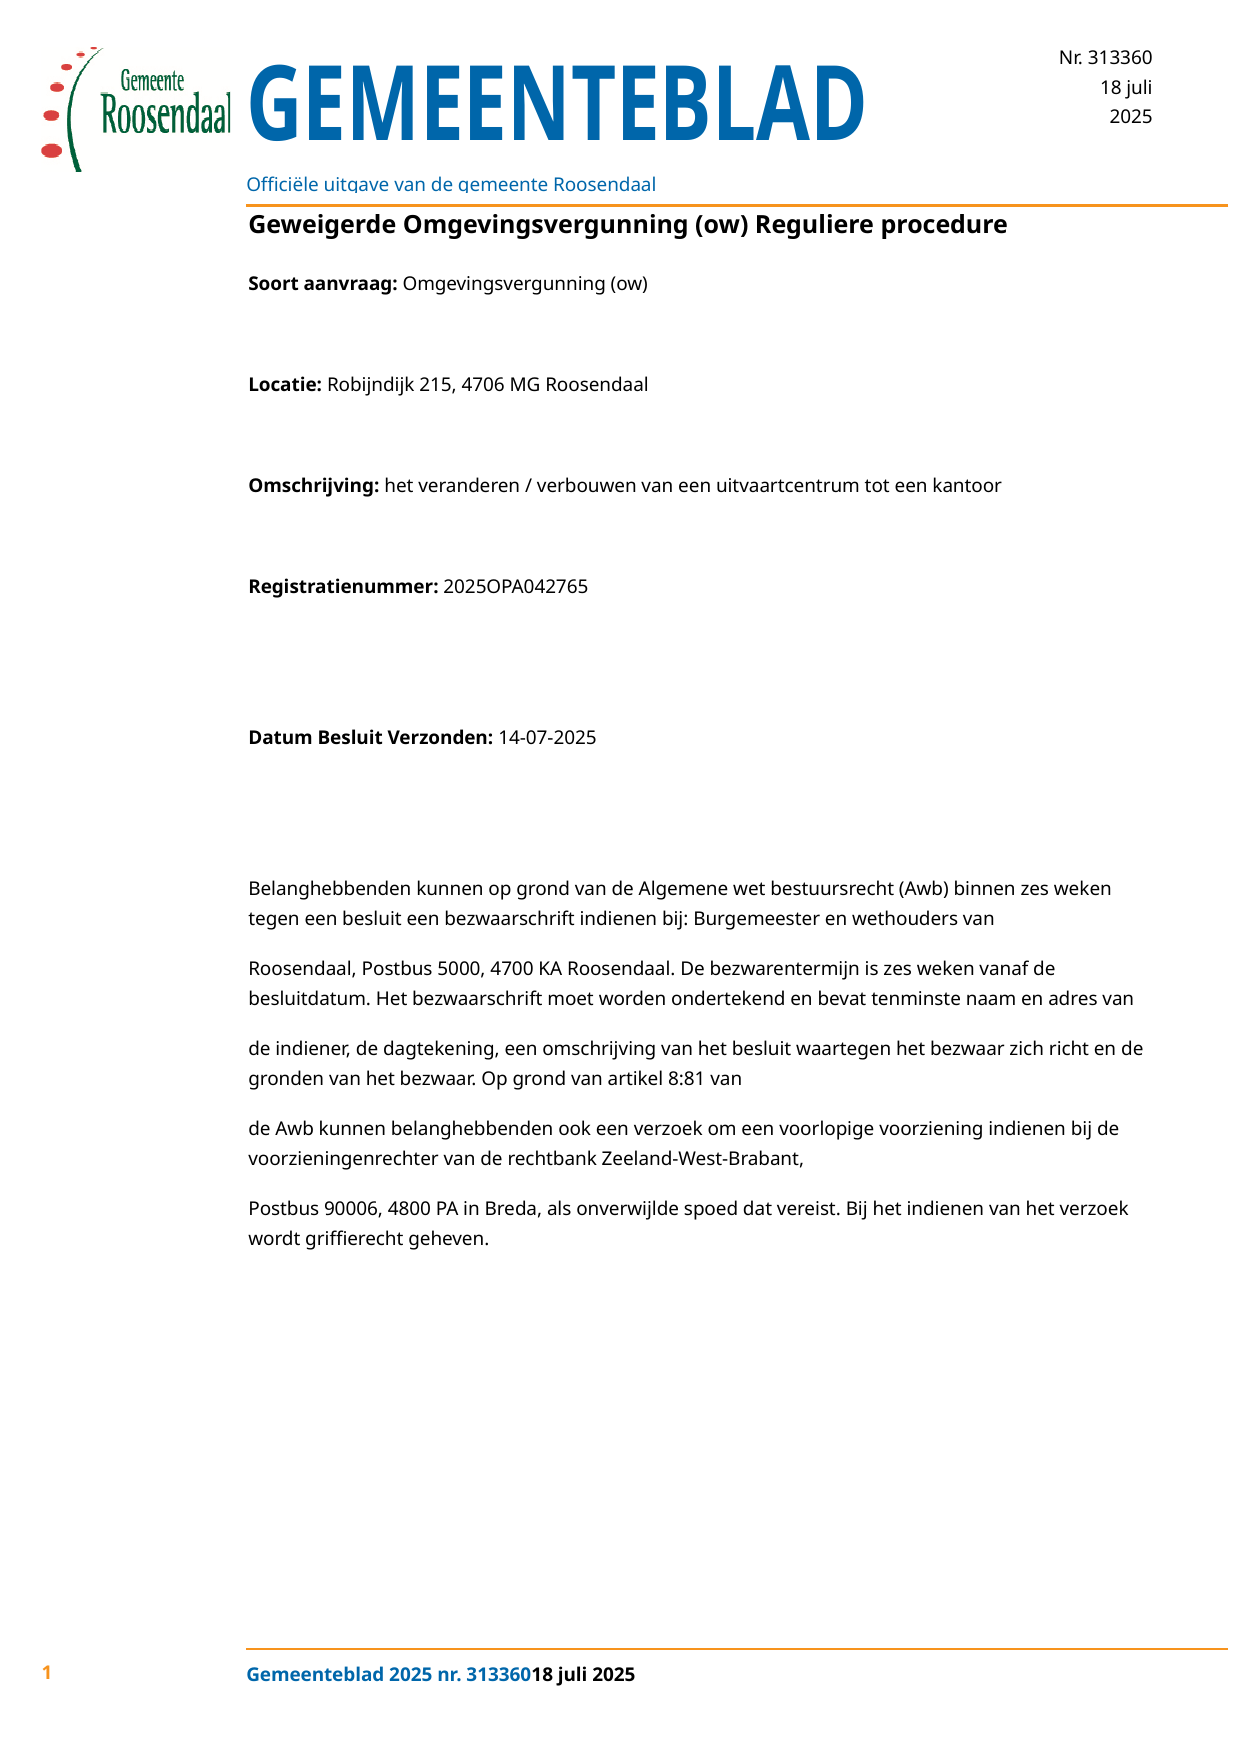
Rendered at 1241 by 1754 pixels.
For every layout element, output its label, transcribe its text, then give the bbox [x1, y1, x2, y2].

picture [41, 47, 231, 172]
text Geweigerde Omgevingsvergunning (ow) Reguliere procedure [248, 207, 1152, 241]
text Omschrijving: het veranderen / verbouwen van een uitvaartcentrum tot een kantoor [248, 472, 1152, 498]
text Belanghebbenden kunnen op grond van de Algemene wet bestuursrecht (Awb) binnen zes weken tegen een besluit een bezwaarschrift indienen bij: Burgemeester en wethouders van [248, 875, 1152, 931]
text Soort aanvraag: Omgevingsvergunning (ow) [248, 270, 1152, 296]
text de Awb kunnen belanghebbenden ook een verzoek om een voorlopige voorziening indienen bij de voorzieningenrechter van de rechtbank Zeeland-West-Brabant, [248, 1115, 1152, 1171]
text Registratienummer: 2025OPA042765 [248, 573, 1152, 598]
text Datum Besluit Verzonden: 14-07-2025 [248, 724, 1152, 750]
text Postbus 90006, 4800 PA in Breda, als onverwijlde spoed dat vereist. Bij het indienen van het verzoek wordt griffierecht geheven. [248, 1195, 1152, 1251]
text Locatie: Robijndijk 215, 4706 MG Roosendaal [248, 371, 1152, 397]
text Roosendaal, Postbus 5000, 4700 KA Roosendaal. De bezwarentermijn is zes weken vanaf de besluitdatum. Het bezwaarschrift moet worden ondertekend en bevat tenminste naam en adres van [248, 955, 1152, 1011]
text de indiener, de dagtekening, een omschrijving van het besluit waartegen het bezwaar zich richt en de gronden van het bezwaar. Op grond van artikel 8:81 van [248, 1035, 1152, 1091]
